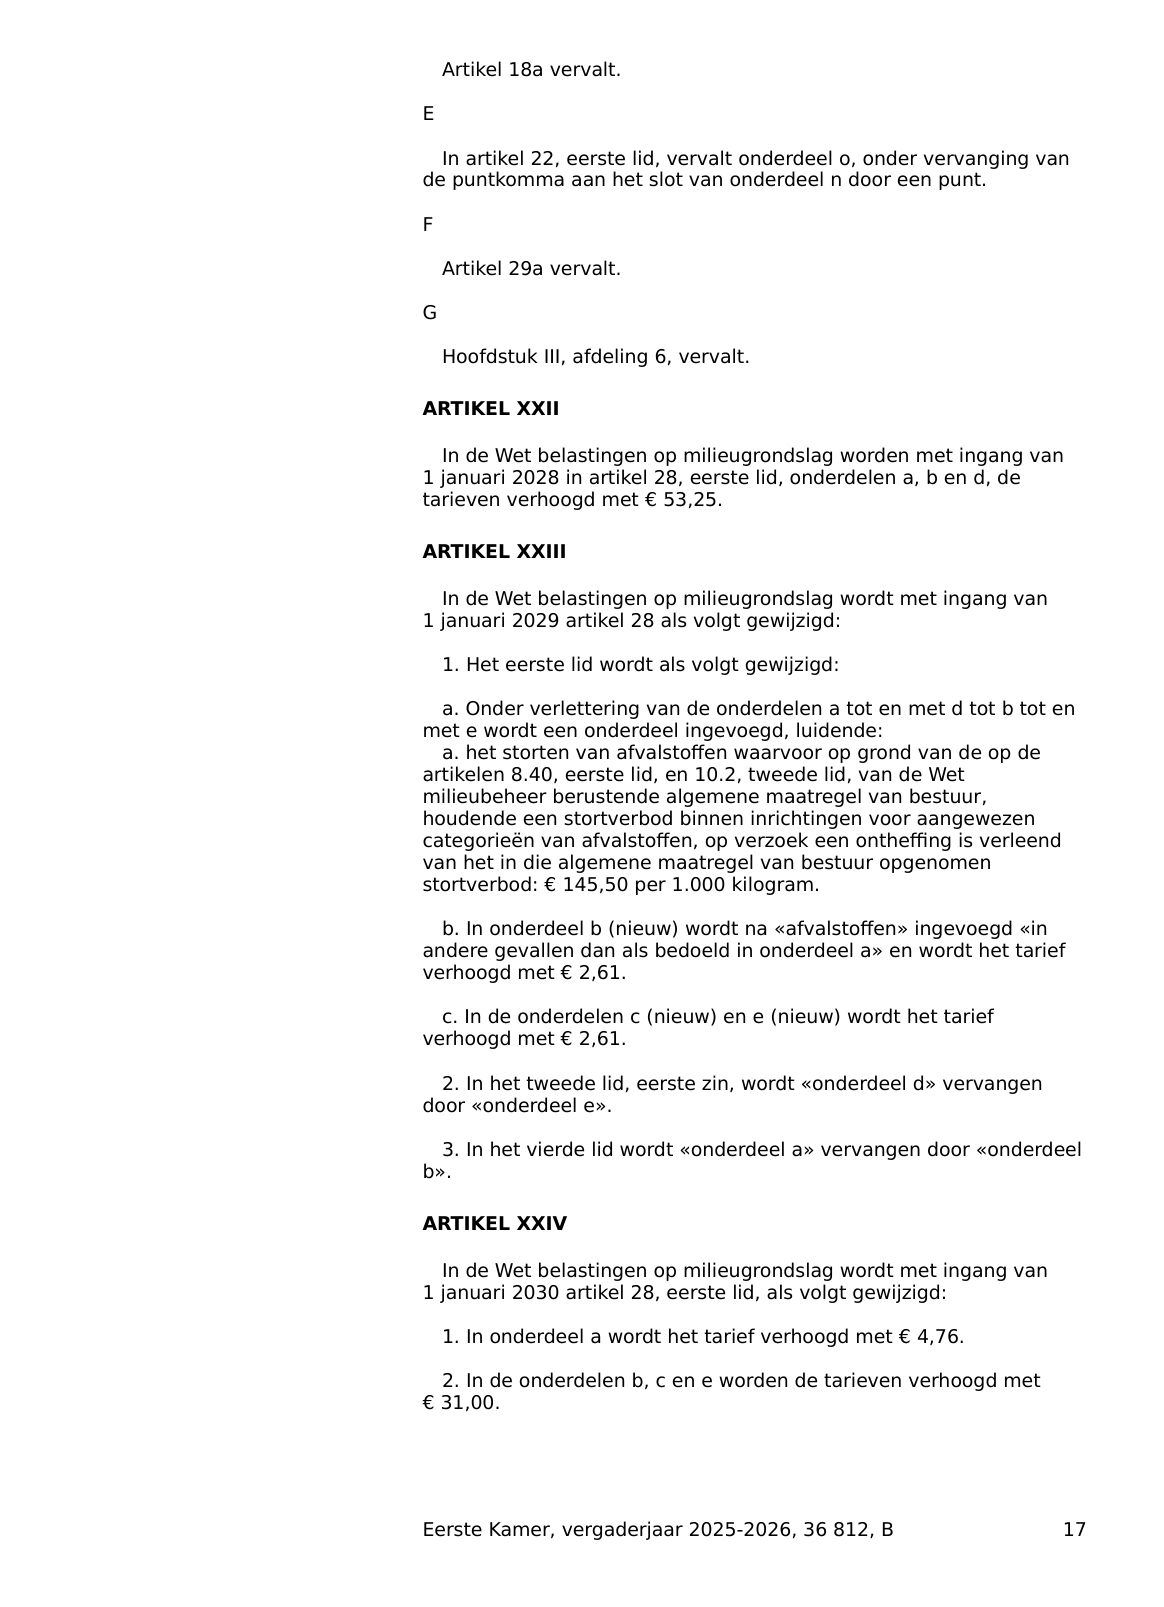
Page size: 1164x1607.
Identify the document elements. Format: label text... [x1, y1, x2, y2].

text Hoofdstuk III, afdeling 6, vervalt. [422, 346, 1087, 368]
text a. Onder verlettering van de onderdelen a tot en met d tot b tot en met e wordt een onderdeel ingevoegd, luidende: [422, 698, 1087, 742]
text 3. In het vierde lid wordt «onderdeel a» vervangen door «onderdeel b». [422, 1139, 1087, 1183]
text In de Wet belastingen op milieugrondslag wordt met ingang van 1 januari 2029 artikel 28 als volgt gewijzigd: [422, 588, 1087, 632]
text F [422, 213, 1087, 236]
subtitle ARTIKEL XXIII [422, 541, 1087, 563]
text 2. In het tweede lid, eerste zin, wordt «onderdeel d» vervangen door «onderdeel e». [422, 1072, 1087, 1116]
text c. In de onderdelen c (nieuw) en e (nieuw) wordt het tarief verhoogd met € 2,61. [422, 1006, 1087, 1050]
text 1. In onderdeel a wordt het tarief verhoogd met € 4,76. [422, 1326, 1087, 1348]
text Artikel 18a vervalt. [422, 59, 1087, 81]
text E [422, 103, 1087, 125]
subtitle ARTIKEL XXIV [422, 1213, 1087, 1234]
text a. het storten van afvalstoffen waarvoor op grond van de op de artikelen 8.40, eerste lid, en 10.2, tweede lid, van de Wet milieubeheer berustende algemene maatregel van bestuur, houdende een stortverbod binnen inrichtingen voor aangewezen categorieën van afvalstoffen, op verzoek een ontheffing is verleend van het in die algemene maatregel van bestuur opgenomen stortverbod: € 145,50 per 1.000 kilogram. [422, 742, 1087, 896]
text Artikel 29a vervalt. [422, 258, 1087, 280]
subtitle ARTIKEL XXII [422, 398, 1087, 420]
text 1. Het eerste lid wordt als volgt gewijzigd: [422, 654, 1087, 676]
text 2. In de onderdelen b, c en e worden de tarieven verhoogd met € 31,00. [422, 1370, 1087, 1414]
text In artikel 22, eerste lid, vervalt onderdeel o, onder vervanging van de puntkomma aan het slot van onderdeel n door een punt. [422, 147, 1087, 191]
text In de Wet belastingen op milieugrondslag worden met ingang van 1 januari 2028 in artikel 28, eerste lid, onderdelen a, b en d, de tarieven verhoogd met € 53,25. [422, 445, 1087, 511]
text G [422, 302, 1087, 324]
text b. In onderdeel b (nieuw) wordt na «afvalstoffen» ingevoegd «in andere gevallen dan als bedoeld in onderdeel a» en wordt het tarief verhoogd met € 2,61. [422, 918, 1087, 984]
text In de Wet belastingen op milieugrondslag wordt met ingang van 1 januari 2030 artikel 28, eerste lid, als volgt gewijzigd: [422, 1259, 1087, 1303]
